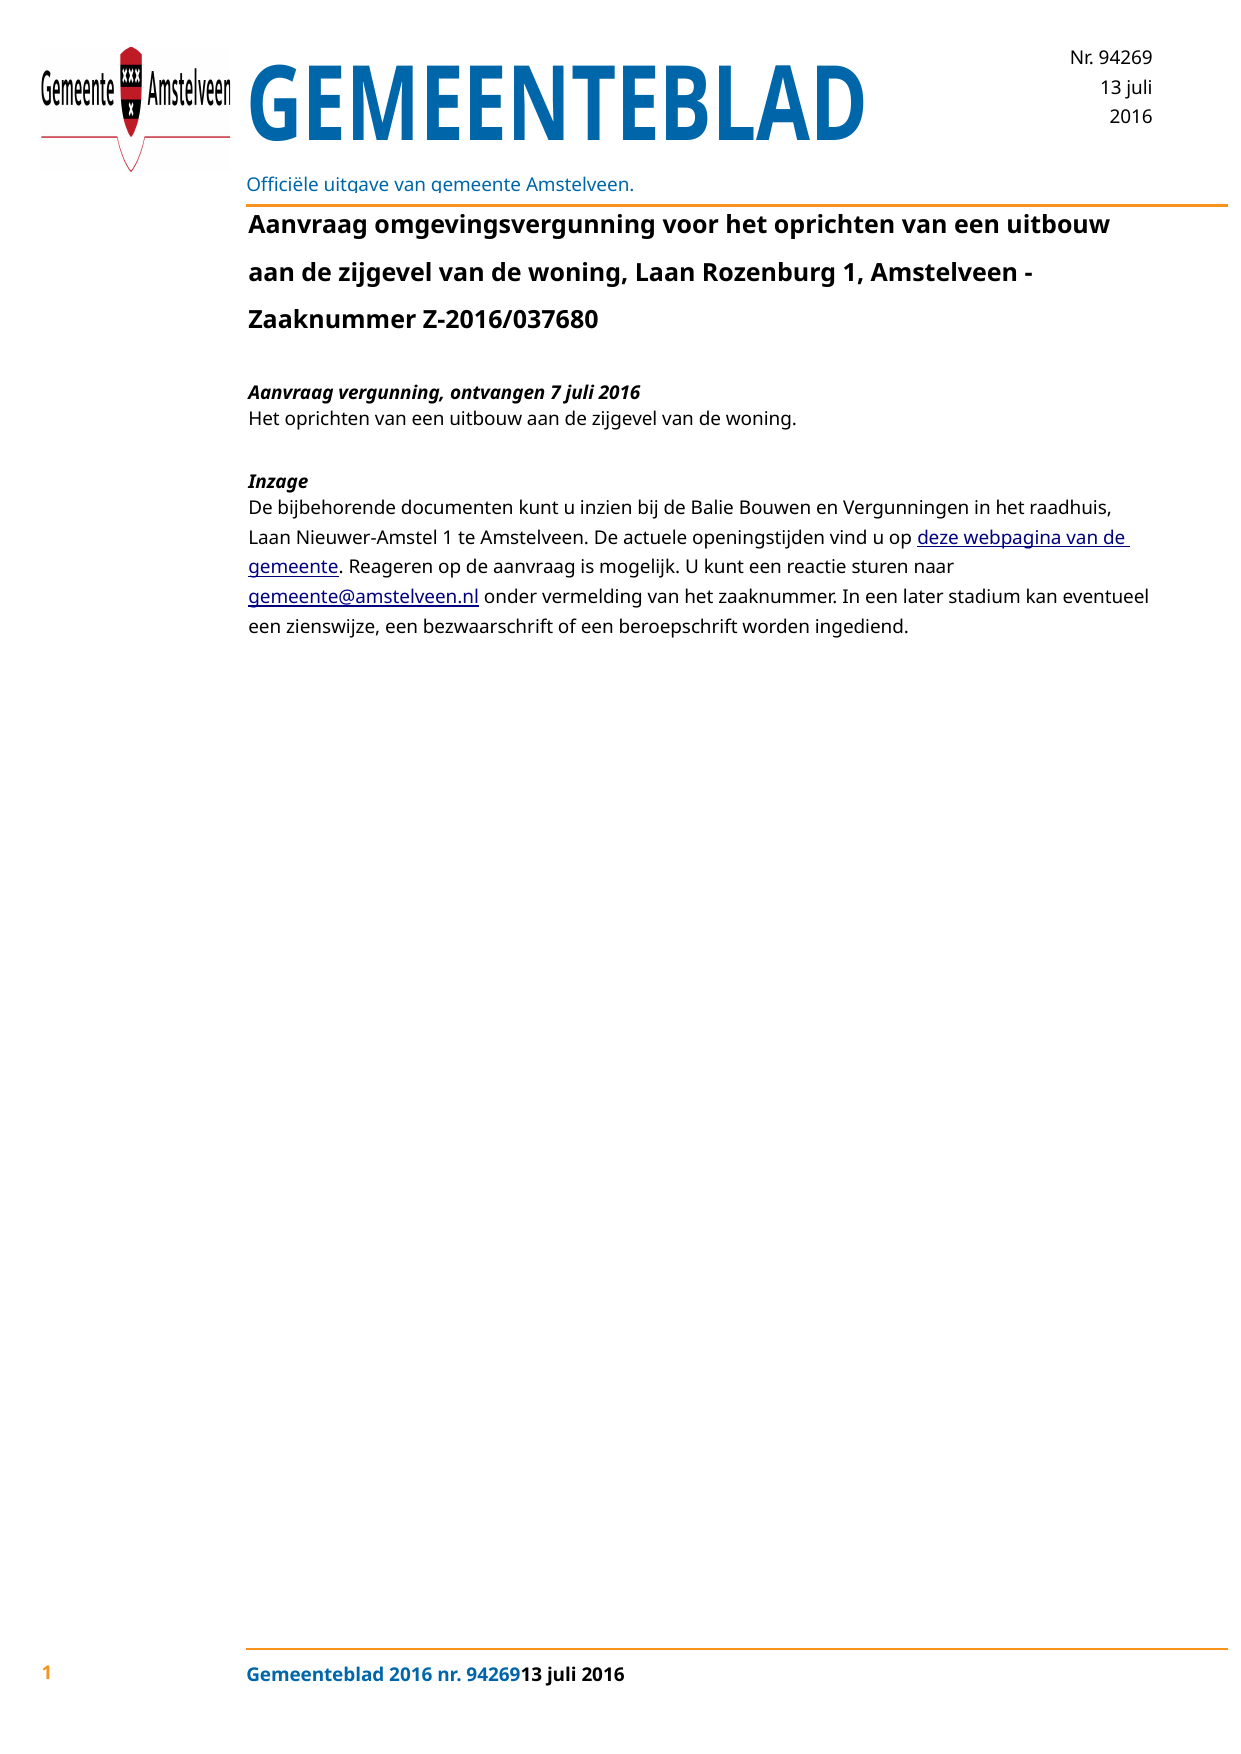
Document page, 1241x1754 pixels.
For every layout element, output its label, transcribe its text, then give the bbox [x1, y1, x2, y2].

text Aanvraag vergunning, ontvangen 7 juli 2016 [248, 379, 1152, 405]
text Inzage [248, 469, 1152, 494]
text De bijbehorende documenten kunt u inzien bij de Balie Bouwen en Vergunningen in het raadhuis, Laan Nieuwer-Amstel 1 te Amstelveen. De actuele openingstijden vind u op deze webpagina van de gemeente. Reageren op de aanvraag is mogelijk. U kunt een reactie sturen naar gemeente@amstelveen.nl onder vermelding van het zaaknummer. In een later stadium kan eventueel een zienswijze, een bezwaarschrift of een beroepschrift worden ingediend. [248, 494, 1152, 638]
text Aanvraag omgevingsvergunning voor het oprichten van een uitbouw aan de zijgevel van de woning, Laan Rozenburg 1, Amstelveen - Zaaknummer Z-2016/037680 [248, 207, 1152, 336]
picture [41, 47, 231, 172]
text Het oprichten van een uitbouw aan de zijgevel van de woning. [248, 405, 1152, 431]
